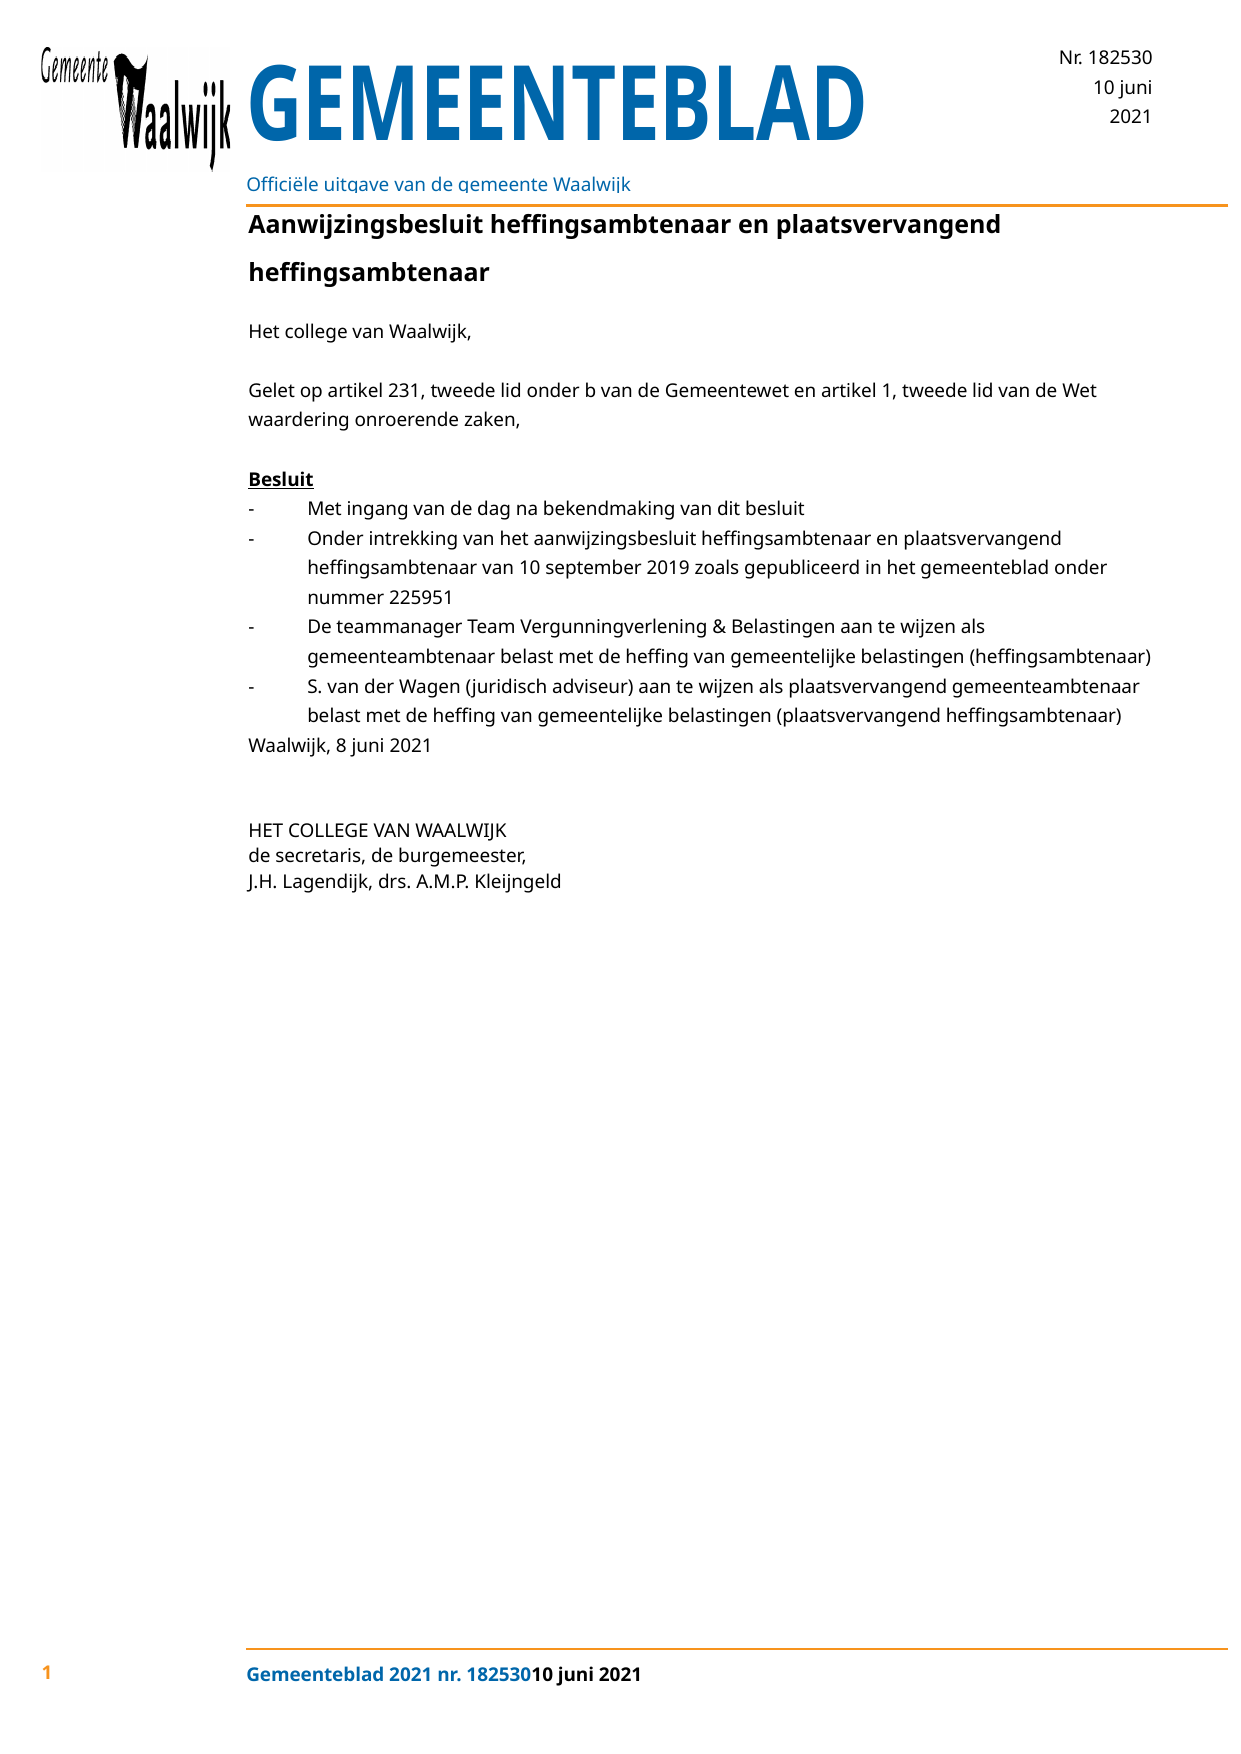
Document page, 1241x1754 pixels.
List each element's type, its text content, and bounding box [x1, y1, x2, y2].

list Met ingang van de dag na bekendmaking van dit besluit [248, 495, 1152, 521]
text Het college van Waalwijk, [248, 318, 1152, 344]
text Aanwijzingsbesluit heffingsambtenaar en plaatsvervangend heffingsambtenaar [248, 207, 1152, 288]
picture [41, 47, 231, 172]
text Besluit [248, 466, 1152, 492]
text Waalwijk, 8 juni 2021 [248, 732, 1152, 758]
list De teammanager Team Vergunningverlening & Belastingen aan te wijzen als gemeenteambtenaar belast met de heffing van gemeentelijke belastingen (heffingsambtenaar) [248, 614, 1152, 669]
text de secretaris, de burgemeester, [248, 843, 1152, 868]
text Gelet op artikel 231, tweede lid onder b van de Gemeentewet en artikel 1, tweede lid van de Wet waardering onroerende zaken, [248, 377, 1152, 432]
list S. van der Wagen (juridisch adviseur) aan te wijzen als plaatsvervangend gemeenteambtenaar belast met de heffing van gemeentelijke belastingen (plaatsvervangend heffingsambtenaar) [248, 673, 1152, 728]
list Onder intrekking van het aanwijzingsbesluit heffingsambtenaar en plaatsvervangend heffingsambtenaar van 10 september 2019 zoals gepubliceerd in het gemeenteblad onder nummer 225951 [248, 525, 1152, 610]
text HET COLLEGE VAN WAALWIJK [248, 817, 1152, 843]
text J.H. Lagendijk, drs. A.M.P. Kleijngeld [248, 868, 1152, 894]
